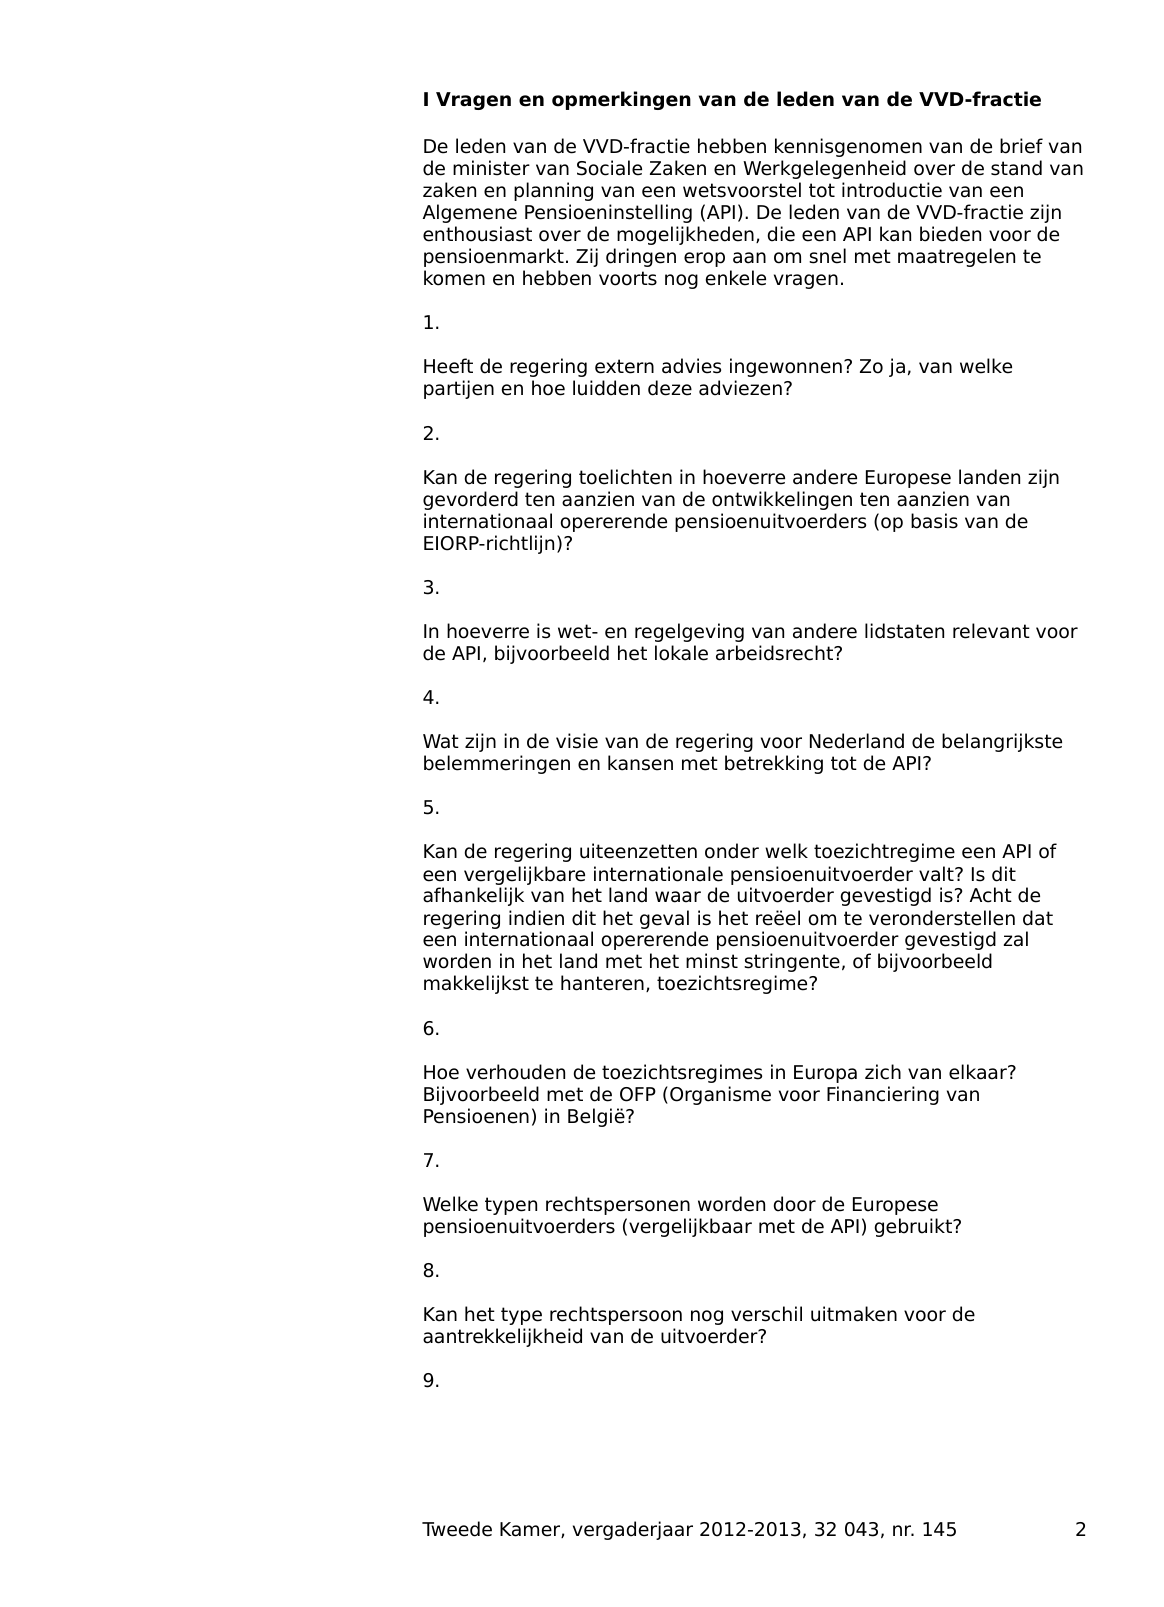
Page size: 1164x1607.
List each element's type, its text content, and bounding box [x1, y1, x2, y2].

text 6. [422, 1017, 1087, 1039]
text 3. [422, 577, 1087, 599]
text De leden van de VVD-fractie hebben kennisgenomen van de brief van de minister van Sociale Zaken en Werkgelegenheid over de stand van zaken en planning van een wetsvoorstel tot introductie van een Algemene Pensioeninstelling (API). De leden van de VVD-fractie zijn enthousiast over de mogelijkheden, die een API kan bieden voor de pensioenmarkt. Zij dringen erop aan om snel met maatregelen te komen en hebben voorts nog enkele vragen. [422, 136, 1087, 290]
text Kan de regering uiteenzetten onder welk toezichtregime een API of een vergelijkbare internationale pensioenuitvoerder valt? Is dit afhankelijk van het land waar de uitvoerder gevestigd is? Acht de regering indien dit het geval is het reëel om te veronderstellen dat een internationaal opererende pensioenuitvoerder gevestigd zal worden in het land met het minst stringente, of bijvoorbeeld makkelijkst te hanteren, toezichtsregime? [422, 841, 1087, 995]
text In hoeverre is wet- en regelgeving van andere lidstaten relevant voor de API, bijvoorbeeld het lokale arbeidsrecht? [422, 621, 1087, 665]
text Hoe verhouden de toezichtsregimes in Europa zich van elkaar? Bijvoorbeeld met de OFP (Organisme voor Financiering van Pensioenen) in België? [422, 1062, 1087, 1128]
text 7. [422, 1150, 1087, 1172]
text Heeft de regering extern advies ingewonnen? Zo ja, van welke partijen en hoe luidden deze adviezen? [422, 356, 1087, 400]
text Kan het type rechtspersoon nog verschil uitmaken voor de aantrekkelijkheid van de uitvoerder? [422, 1304, 1087, 1348]
text Welke typen rechtspersonen worden door de Europese pensioenuitvoerders (vergelijkbaar met de API) gebruikt? [422, 1194, 1087, 1238]
text 5. [422, 797, 1087, 819]
text 2. [422, 422, 1087, 444]
text 4. [422, 687, 1087, 709]
subtitle I Vragen en opmerkingen van de leden van de VVD-fractie [422, 89, 1087, 111]
text 8. [422, 1260, 1087, 1282]
text Wat zijn in de visie van de regering voor Nederland de belangrijkste belemmeringen en kansen met betrekking tot de API? [422, 731, 1087, 775]
text 9. [422, 1370, 1087, 1392]
text 1. [422, 312, 1087, 334]
text Kan de regering toelichten in hoeverre andere Europese landen zijn gevorderd ten aanzien van de ontwikkelingen ten aanzien van internationaal opererende pensioenuitvoerders (op basis van de EIORP-richtlijn)? [422, 467, 1087, 554]
